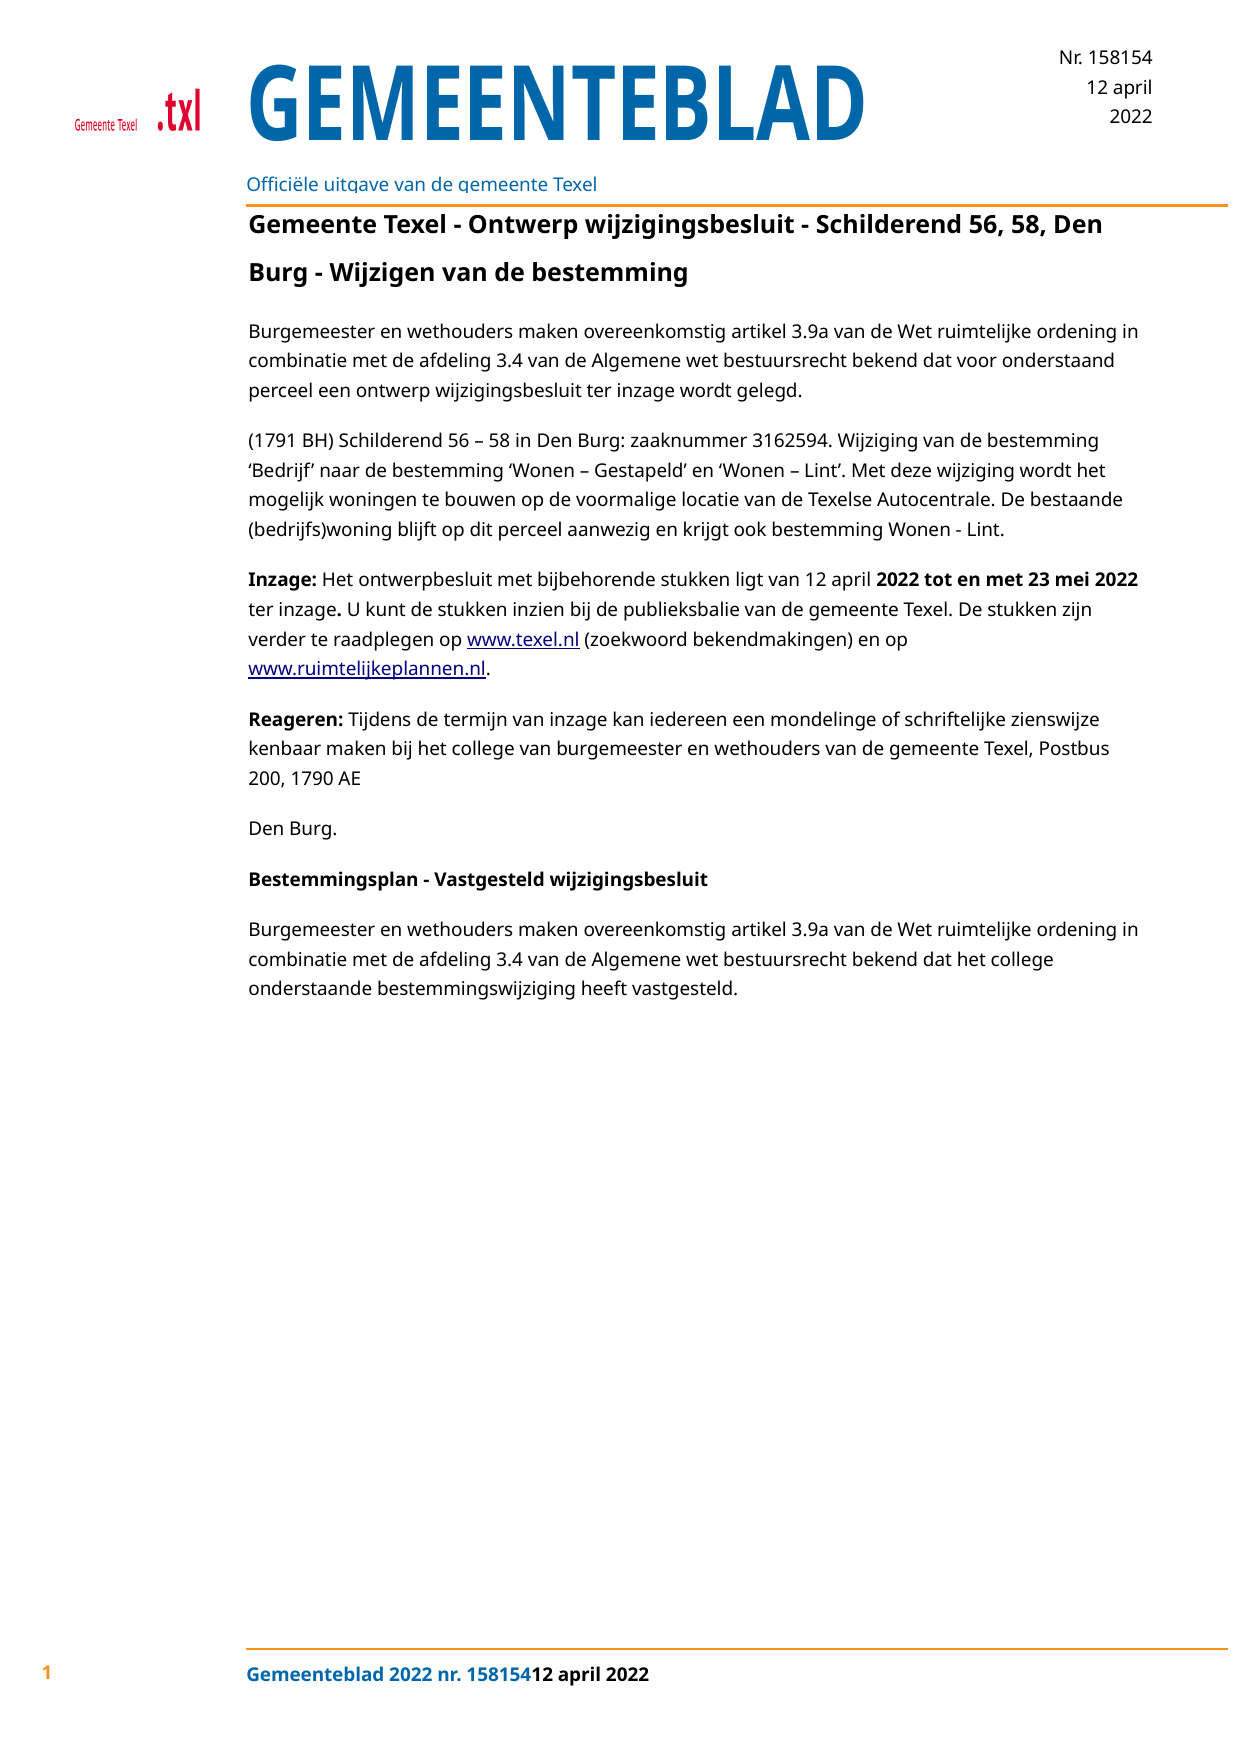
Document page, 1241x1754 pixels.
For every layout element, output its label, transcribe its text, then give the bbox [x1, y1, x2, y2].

text Burgemeester en wethouders maken overeenkomstig artikel 3.9a van de Wet ruimtelijke ordening in combinatie met de afdeling 3.4 van de Algemene wet bestuursrecht bekend dat voor onderstaand perceel een ontwerp wijzigingsbesluit ter inzage wordt gelegd. [248, 318, 1152, 403]
text Bestemmingsplan - Vastgesteld wijzigingsbesluit [248, 866, 1152, 892]
text Gemeente Texel - Ontwerp wijzigingsbesluit - Schilderend 56, 58, Den Burg - Wijzigen van de bestemming [248, 207, 1152, 288]
text Burgemeester en wethouders maken overeenkomstig artikel 3.9a van de Wet ruimtelijke ordening in combinatie met de afdeling 3.4 van de Algemene wet bestuursrecht bekend dat het college onderstaande bestemmingswijziging heeft vastgesteld. [248, 916, 1152, 1001]
text Reageren: Tijdens de termijn van inzage kan iedereen een mondelinge of schriftelijke zienswijze kenbaar maken bij het college van burgemeester en wethouders van de gemeente Texel, Postbus 200, 1790 AE [248, 706, 1152, 791]
picture [41, 47, 231, 172]
text (1791 BH) Schilderend 56 – 58 in Den Burg: zaaknummer 3162594. Wijziging van de bestemming ‘Bedrijf’ naar de bestemming ‘Wonen – Gestapeld’ en ‘Wonen – Lint’. Met deze wijziging wordt het mogelijk woningen te bouwen op de voormalige locatie van de Texelse Autocentrale. De bestaande (bedrijfs)woning blijft op dit perceel aanwezig en krijgt ook bestemming Wonen - Lint. [248, 427, 1152, 542]
text Den Burg. [248, 815, 1152, 841]
text Inzage: Het ontwerpbesluit met bijbehorende stukken ligt van 12 april 2022 tot en met 23 mei 2022 ter inzage. U kunt de stukken inzien bij de publieksbalie van de gemeente Texel. De stukken zijn verder te raadplegen op www.texel.nl (zoekwoord bekendmakingen) en op www.ruimtelijkeplannen.nl. [248, 567, 1152, 681]
